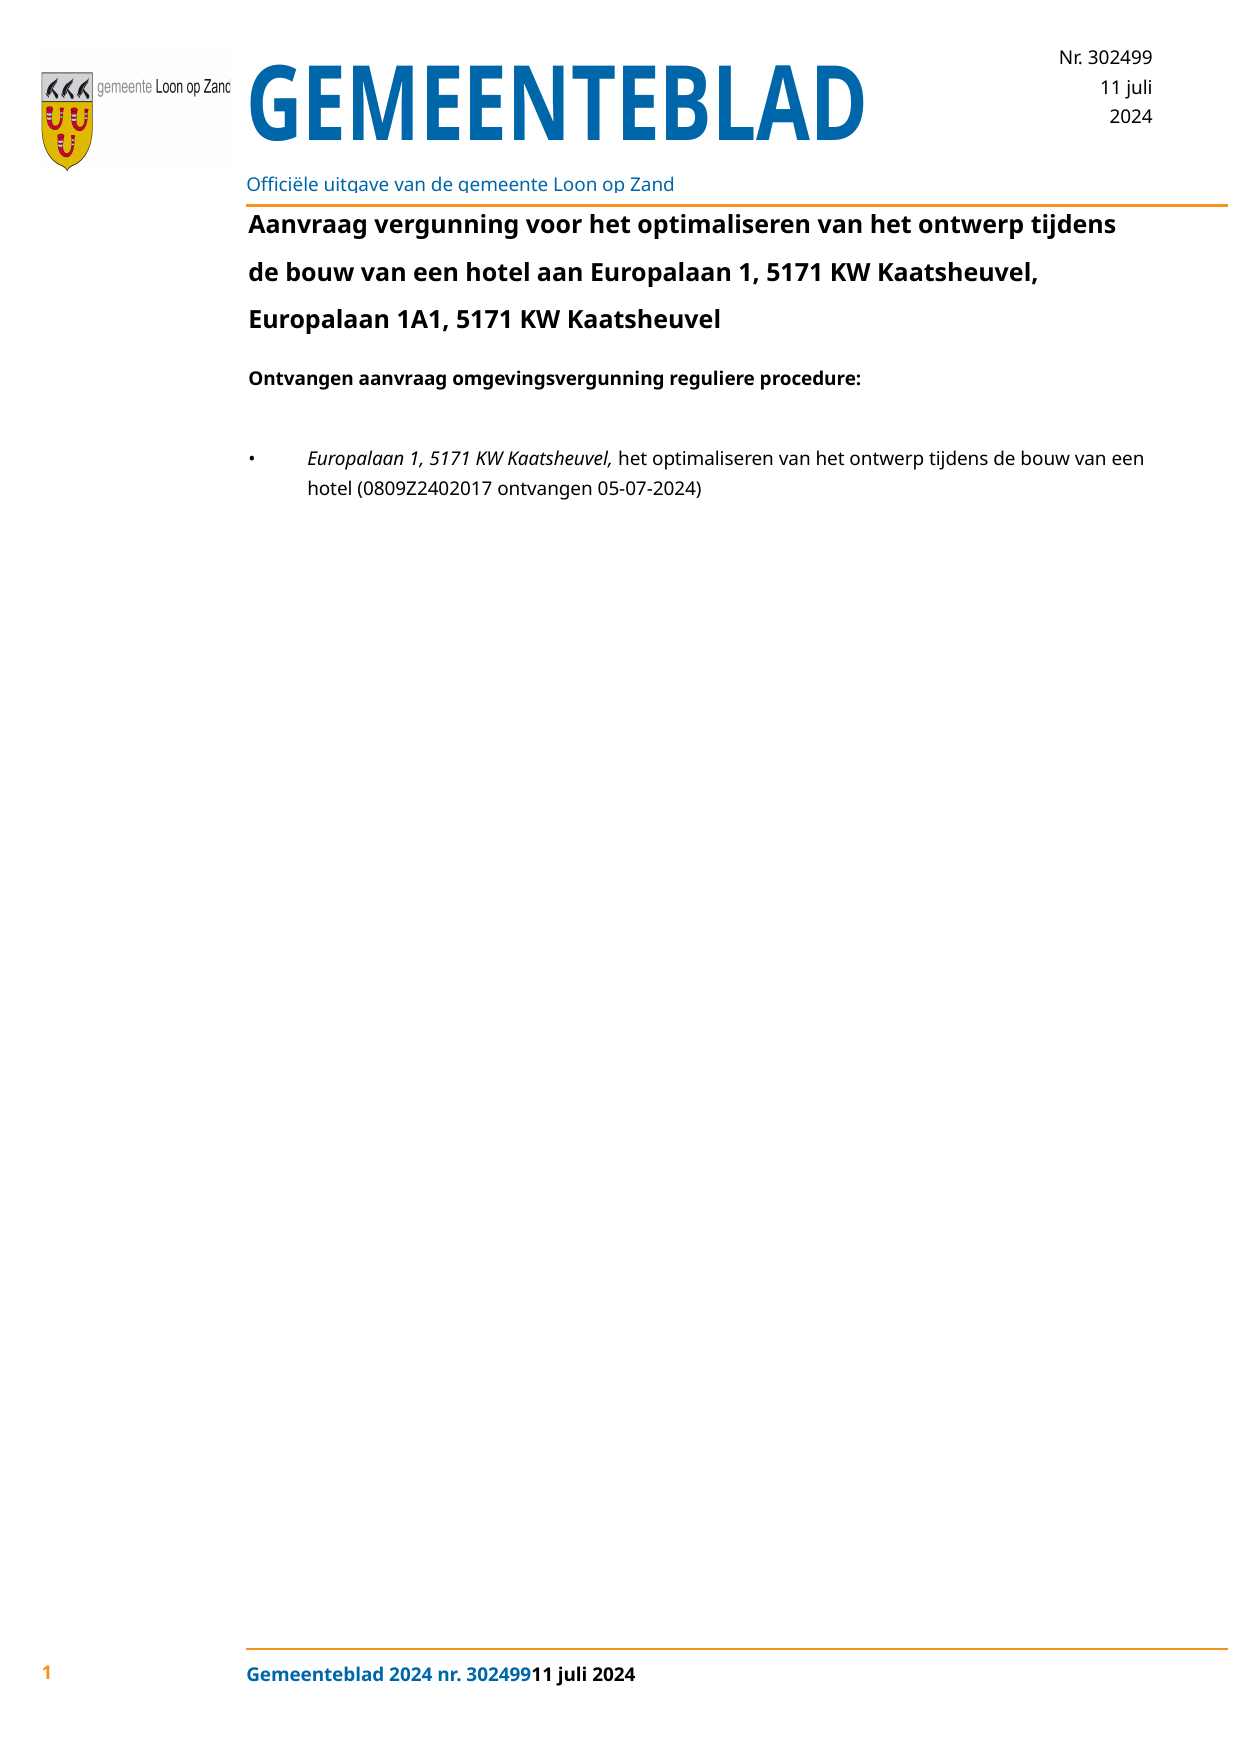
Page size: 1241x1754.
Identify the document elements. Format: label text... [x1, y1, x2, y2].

text Aanvraag vergunning voor het optimaliseren van het ontwerp tijdens de bouw van een hotel aan Europalaan 1, 5171 KW Kaatsheuvel, Europalaan 1A1, 5171 KW Kaatsheuvel [248, 207, 1152, 336]
list Europalaan 1, 5171 KW Kaatsheuvel, het optimaliseren van het ontwerp tijdens de bouw van een hotel (0809Z2402017 ontvangen 05-07-2024) [248, 446, 1152, 501]
text Ontvangen aanvraag omgevingsvergunning reguliere procedure: [248, 366, 1152, 391]
picture [41, 47, 231, 172]
